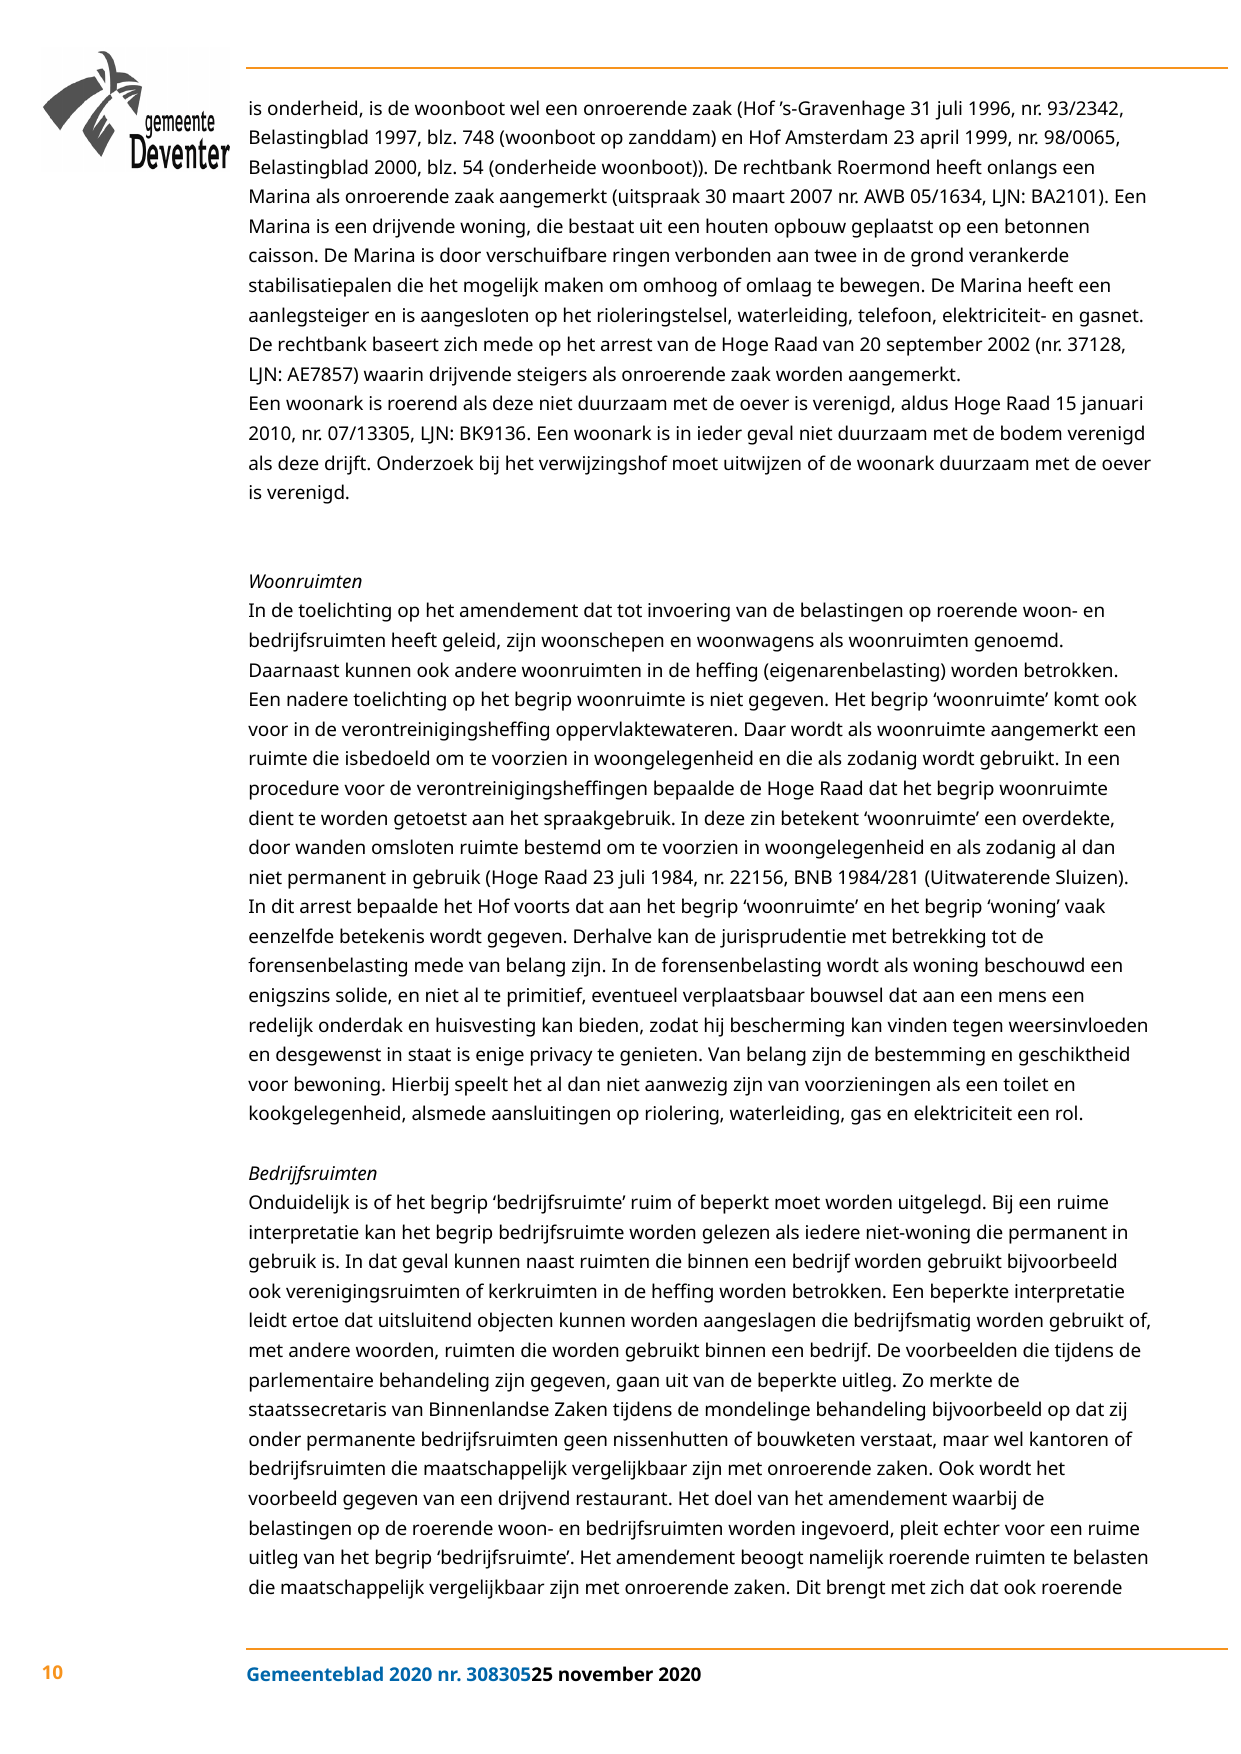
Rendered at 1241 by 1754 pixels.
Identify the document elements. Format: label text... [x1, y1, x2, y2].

text Een woonark is roerend als deze niet duurzaam met de oever is verenigd, aldus Hoge Raad 15 januari 2010, nr. 07/13305, LJN: BK9136. Een woonark is in ieder geval niet duurzaam met de bodem verenigd als deze drijft. Onderzoek bij het verwijzingshof moet uitwijzen of de woonark duurzaam met de oever is verenigd. [248, 391, 1152, 505]
text is onderheid, is de woonboot wel een onroerende zaak (Hof ’s-Gravenhage 31 juli 1996, nr. 93/2342, Belastingblad 1997, blz. 748 (woonboot op zanddam) en Hof Amsterdam 23 april 1999, nr. 98/0065, Belastingblad 2000, blz. 54 (onderheide woonboot)). De rechtbank Roermond heeft onlangs een Marina als onroerende zaak aangemerkt (uitspraak 30 maart 2007 nr. AWB 05/1634, LJN: BA2101). Een Marina is een drijvende woning, die bestaat uit een houten opbouw geplaatst op een betonnen caisson. De Marina is door verschuifbare ringen verbonden aan twee in de grond verankerde stabilisatiepalen die het mogelijk maken om omhoog of omlaag te bewegen. De Marina heeft een aanlegsteiger en is aangesloten op het rioleringstelsel, waterleiding, telefoon, elektriciteit- en gasnet. De rechtbank baseert zich mede op het arrest van de Hoge Raad van 20 september 2002 (nr. 37128, LJN: AE7857) waarin drijvende steigers als onroerende zaak worden aangemerkt. [248, 95, 1152, 387]
text Bedrijfsruimten [248, 1160, 1152, 1186]
picture [41, 47, 231, 172]
text Woonruimten [248, 568, 1152, 594]
text In de toelichting op het amendement dat tot invoering van de belastingen op roerende woon- en bedrijfsruimten heeft geleid, zijn woonschepen en woonwagens als woonruimten genoemd. Daarnaast kunnen ook andere woonruimten in de heffing (eigenarenbelasting) worden betrokken. Een nadere toelichting op het begrip woonruimte is niet gegeven. Het begrip ‘woonruimte’ komt ook voor in de verontreinigingsheffing oppervlaktewateren. Daar wordt als woonruimte aangemerkt een ruimte die isbedoeld om te voorzien in woongelegenheid en die als zodanig wordt gebruikt. In een procedure voor de verontreinigingsheffingen bepaalde de Hoge Raad dat het begrip woonruimte dient te worden getoetst aan het spraakgebruik. In deze zin betekent ‘woonruimte’ een overdekte, door wanden omsloten ruimte bestemd om te voorzien in woongelegenheid en als zodanig al dan niet permanent in gebruik (Hoge Raad 23 juli 1984, nr. 22156, BNB 1984/281 (Uitwaterende Sluizen). In dit arrest bepaalde het Hof voorts dat aan het begrip ‘woonruimte’ en het begrip ‘woning’ vaak eenzelfde betekenis wordt gegeven. Derhalve kan de jurisprudentie met betrekking tot de forensenbelasting mede van belang zijn. In de forensenbelasting wordt als woning beschouwd een enigszins solide, en niet al te primitief, eventueel verplaatsbaar bouwsel dat aan een mens een redelijk onderdak en huisvesting kan bieden, zodat hij bescherming kan vinden tegen weersinvloeden en desgewenst in staat is enige privacy te genieten. Van belang zijn de bestemming en geschiktheid voor bewoning. Hierbij speelt het al dan niet aanwezig zijn van voorzieningen als een toilet en kookgelegenheid, alsmede aansluitingen op riolering, waterleiding, gas en elektriciteit een rol. [248, 598, 1152, 1126]
text Onduidelijk is of het begrip ‘bedrijfsruimte’ ruim of beperkt moet worden uitgelegd. Bij een ruime interpretatie kan het begrip bedrijfsruimte worden gelezen als iedere niet-woning die permanent in gebruik is. In dat geval kunnen naast ruimten die binnen een bedrijf worden gebruikt bijvoorbeeld ook verenigingsruimten of kerkruimten in de heffing worden betrokken. Een beperkte interpretatie leidt ertoe dat uitsluitend objecten kunnen worden aangeslagen die bedrijfsmatig worden gebruikt of, met andere woorden, ruimten die worden gebruikt binnen een bedrijf. De voorbeelden die tijdens de parlementaire behandeling zijn gegeven, gaan uit van de beperkte uitleg. Zo merkte de staatssecretaris van Binnenlandse Zaken tijdens de mondelinge behandeling bijvoorbeeld op dat zij onder permanente bedrijfsruimten geen nissenhutten of bouwketen verstaat, maar wel kantoren of bedrijfsruimten die maatschappelijk vergelijkbaar zijn met onroerende zaken. Ook wordt het voorbeeld gegeven van een drijvend restaurant. Het doel van het amendement waarbij de belastingen op de roerende woon- en bedrijfsruimten worden ingevoerd, pleit echter voor een ruime uitleg van het begrip ‘bedrijfsruimte’. Het amendement beoogt namelijk roerende ruimten te belasten die maatschappelijk vergelijkbaar zijn met onroerende zaken. Dit brengt met zich dat ook roerende [248, 1189, 1152, 1600]
